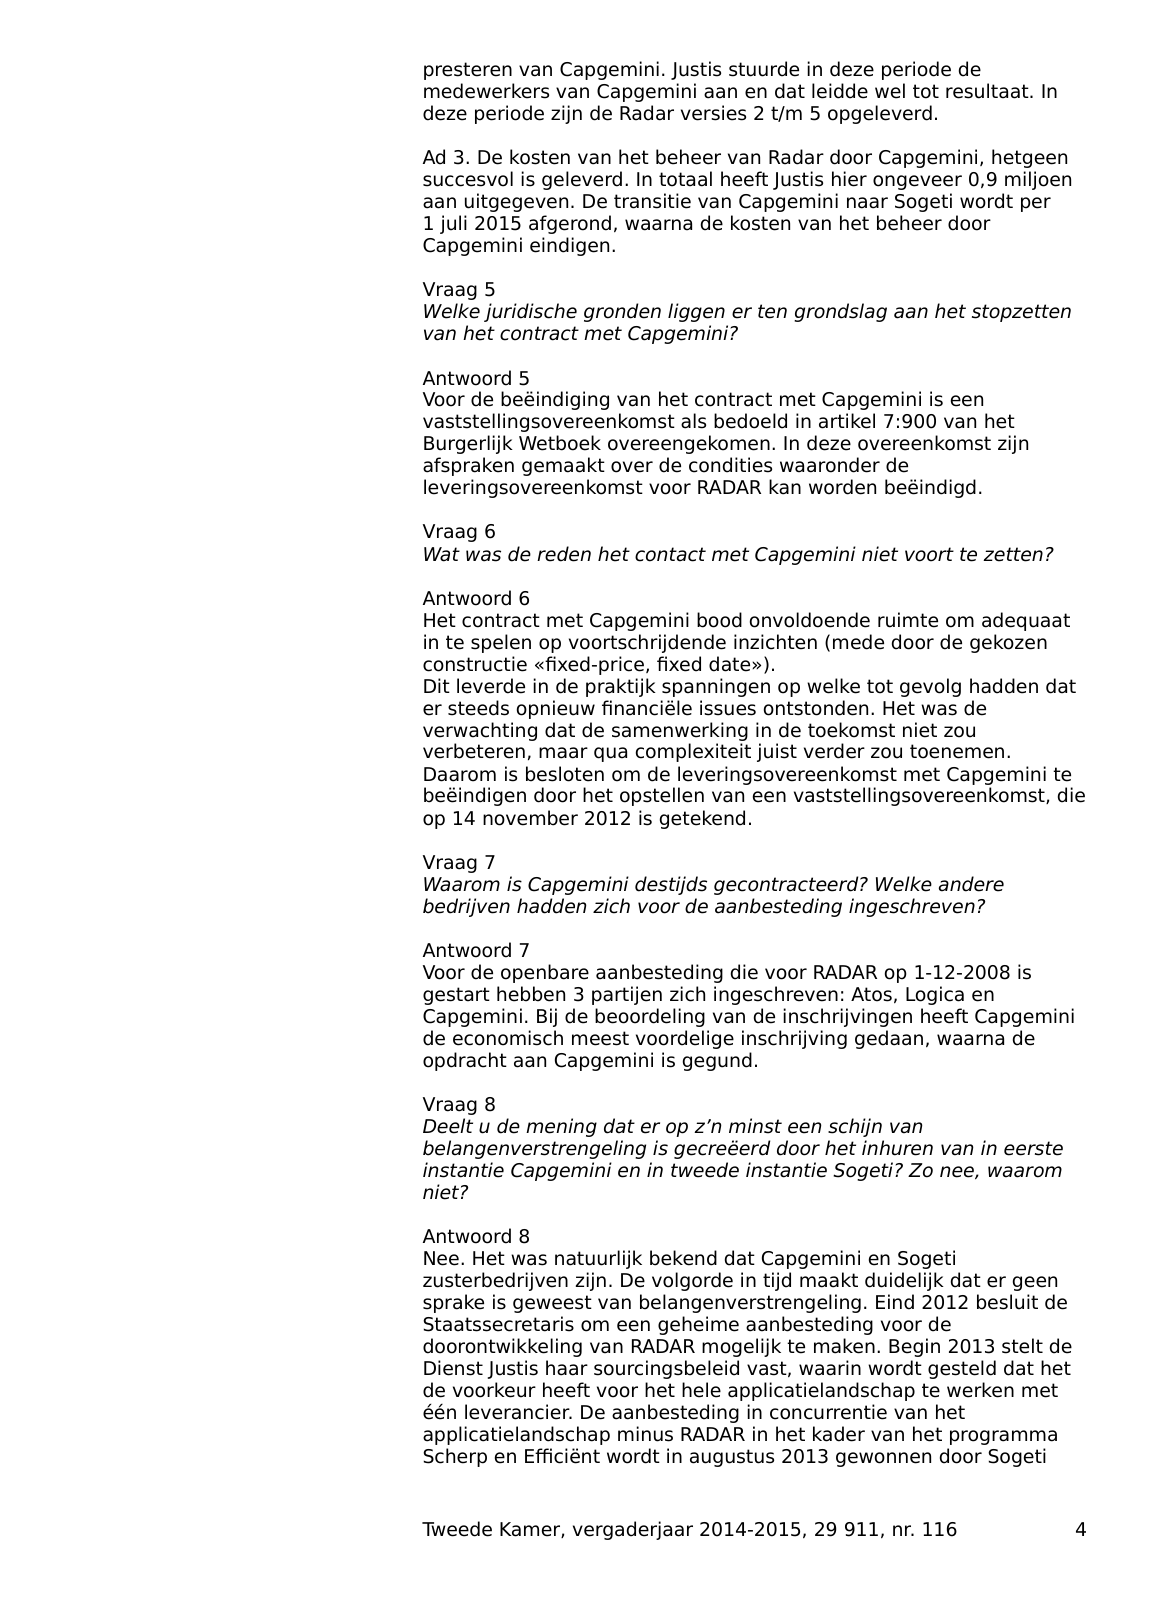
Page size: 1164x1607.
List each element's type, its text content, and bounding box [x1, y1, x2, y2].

text Welke juridische gronden liggen er ten grondslag aan het stopzetten van het contract met Capgemini? [422, 301, 1087, 345]
text Deelt u de mening dat er op z’n minst een schijn van belangenverstrengeling is gecreëerd door het inhuren van in eerste instantie Capgemini en in tweede instantie Sogeti? Zo nee, waarom niet? [422, 1116, 1087, 1204]
text Vraag 8 [422, 1094, 1087, 1116]
text presteren van Capgemini. Justis stuurde in deze periode de medewerkers van Capgemini aan en dat leidde wel tot resultaat. In deze periode zijn de Radar versies 2 t/m 5 opgeleverd. [422, 59, 1087, 125]
text Voor de beëindiging van het contract met Capgemini is een vaststellingsovereenkomst als bedoeld in artikel 7:900 van het Burgerlijk Wetboek overeengekomen. In deze overeenkomst zijn afspraken gemaakt over de condities waaronder de leveringsovereenkomst voor RADAR kan worden beëindigd. [422, 389, 1087, 499]
text Antwoord 8 [422, 1226, 1087, 1248]
text Nee. Het was natuurlijk bekend dat Capgemini en Sogeti zusterbedrijven zijn. De volgorde in tijd maakt duidelijk dat er geen sprake is geweest van belangenverstrengeling. Eind 2012 besluit de Staatssecretaris om een geheime aanbesteding voor de doorontwikkeling van RADAR mogelijk te maken. Begin 2013 stelt de Dienst Justis haar sourcingsbeleid vast, waarin wordt gesteld dat het de voorkeur heeft voor het hele applicatielandschap te werken met één leverancier. De aanbesteding in concurrentie van het applicatielandschap minus RADAR in het kader van het programma Scherp en Efficiënt wordt in augustus 2013 gewonnen door Sogeti [422, 1248, 1087, 1468]
text Het contract met Capgemini bood onvoldoende ruimte om adequaat in te spelen op voortschrijdende inzichten (mede door de gekozen constructie «fixed-price, fixed date»). [422, 609, 1087, 676]
text Vraag 6 [422, 521, 1087, 543]
text Antwoord 6 [422, 588, 1087, 609]
text Vraag 5 [422, 279, 1087, 301]
text Vraag 7 [422, 852, 1087, 873]
text Antwoord 7 [422, 940, 1087, 962]
text Wat was de reden het contact met Capgemini niet voort te zetten? [422, 543, 1087, 565]
text Ad 3. De kosten van het beheer van Radar door Capgemini, hetgeen succesvol is geleverd. In totaal heeft Justis hier ongeveer 0,9 miljoen aan uitgegeven. De transitie van Capgemini naar Sogeti wordt per 1 juli 2015 afgerond, waarna de kosten van het beheer door Capgemini eindigen. [422, 147, 1087, 257]
text Antwoord 5 [422, 367, 1087, 389]
text Dit leverde in de praktijk spanningen op welke tot gevolg hadden dat er steeds opnieuw financiële issues ontstonden. Het was de verwachting dat de samenwerking in de toekomst niet zou verbeteren, maar qua complexiteit juist verder zou toenemen. Daarom is besloten om de leveringsovereenkomst met Capgemini te beëindigen door het opstellen van een vaststellingsovereenkomst, die op 14 november 2012 is getekend. [422, 676, 1087, 829]
text Voor de openbare aanbesteding die voor RADAR op 1-12-2008 is gestart hebben 3 partijen zich ingeschreven: Atos, Logica en Capgemini. Bij de beoordeling van de inschrijvingen heeft Capgemini de economisch meest voordelige inschrijving gedaan, waarna de opdracht aan Capgemini is gegund. [422, 962, 1087, 1072]
text Waarom is Capgemini destijds gecontracteerd? Welke andere bedrijven hadden zich voor de aanbesteding ingeschreven? [422, 873, 1087, 917]
